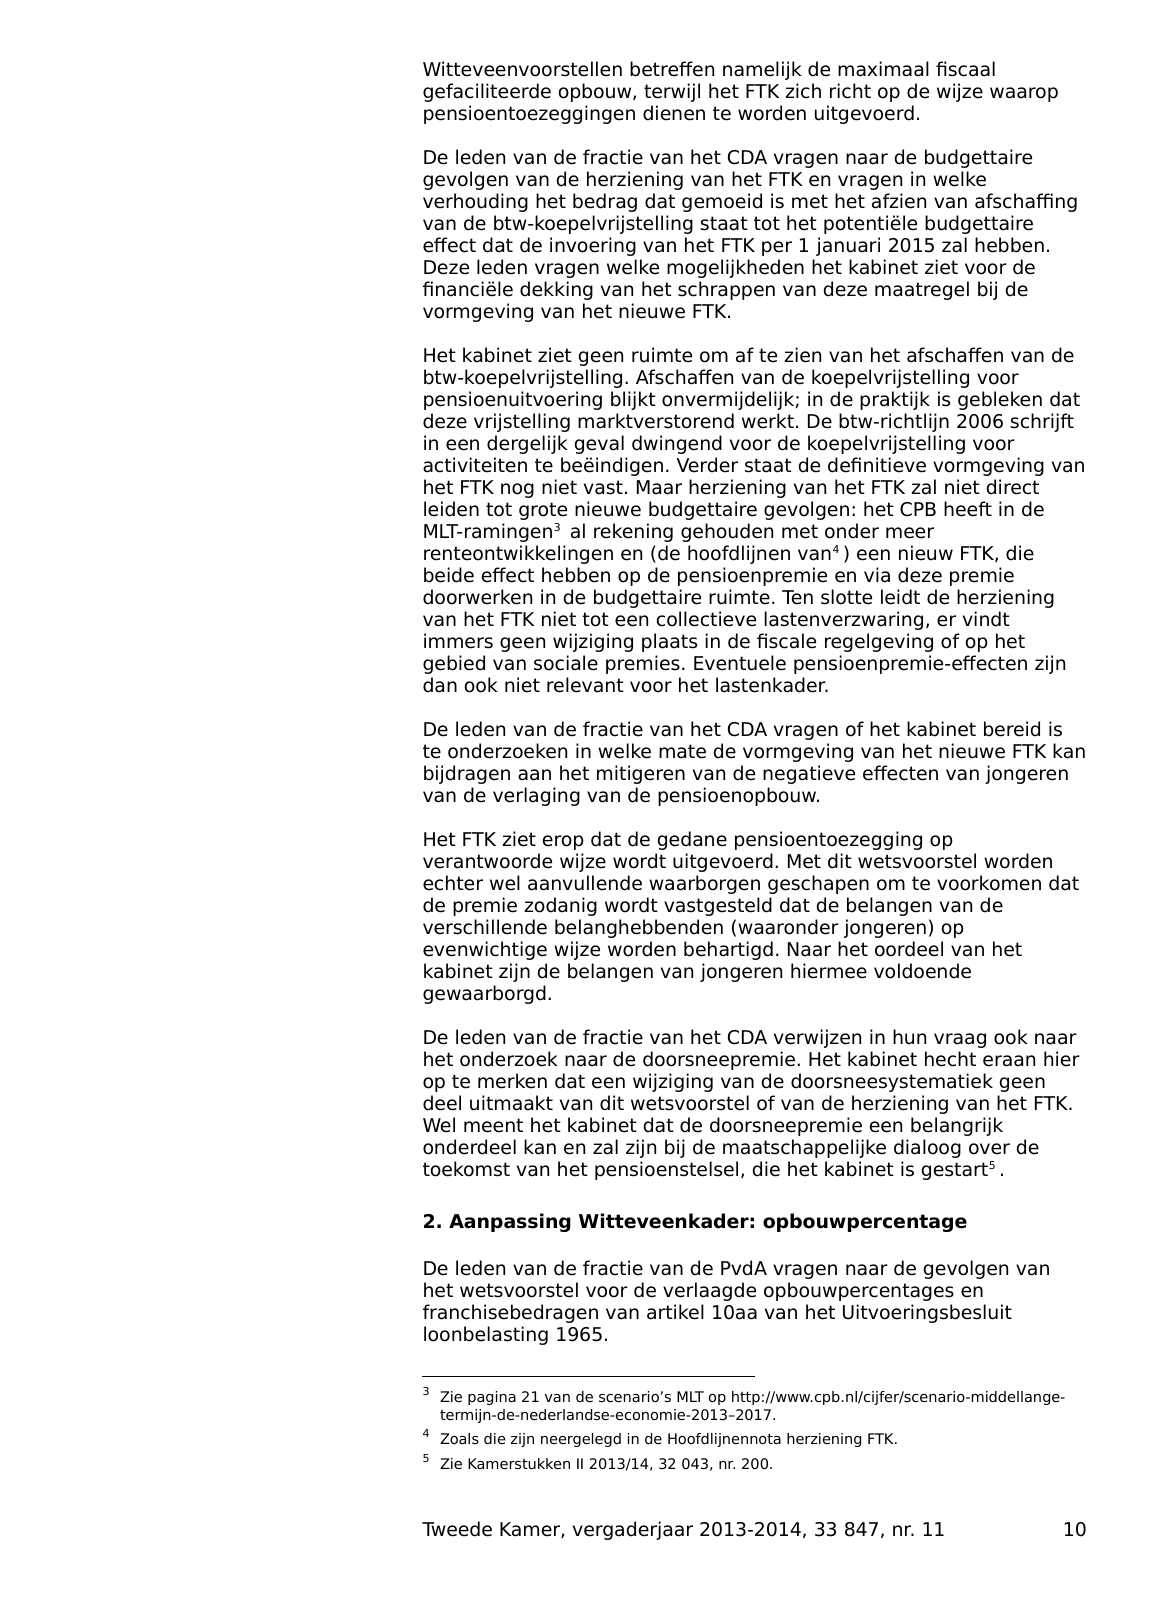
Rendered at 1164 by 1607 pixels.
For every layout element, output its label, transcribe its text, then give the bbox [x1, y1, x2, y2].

text Witteveenvoorstellen betreffen namelijk de maximaal fiscaal gefaciliteerde opbouw, terwijl het FTK zich richt op de wijze waarop pensioentoezeggingen dienen te worden uitgevoerd. [422, 59, 1087, 125]
text Zie pagina 21 van de scenario’s MLT op http://www.cpb.nl/cijfer/scenario-middellange-termijn-de-nederlandse-economie-2013–2017. [422, 1385, 1087, 1424]
text De leden van de fractie van het CDA vragen of het kabinet bereid is te onderzoeken in welke mate de vormgeving van het nieuwe FTK kan bijdragen aan het mitigeren van de negatieve effecten van jongeren van de verlaging van de pensioenopbouw. [422, 719, 1087, 807]
subtitle 2. Aanpassing Witteveenkader: opbouwpercentage [422, 1211, 1087, 1233]
text De leden van de fractie van de PvdA vragen naar de gevolgen van het wetsvoorstel voor de verlaagde opbouwpercentages en franchisebedragen van artikel 10aa van het Uitvoeringsbesluit loonbelasting 1965. [422, 1258, 1087, 1346]
text Het FTK ziet erop dat de gedane pensioentoezegging op verantwoorde wijze wordt uitgevoerd. Met dit wetsvoorstel worden echter wel aanvullende waarborgen geschapen om te voorkomen dat de premie zodanig wordt vastgesteld dat de belangen van de verschillende belanghebbenden (waaronder jongeren) op evenwichtige wijze worden behartigd. Naar het oordeel van het kabinet zijn de belangen van jongeren hiermee voldoende gewaarborgd. [422, 829, 1087, 1005]
text De leden van de fractie van het CDA verwijzen in hun vraag ook naar het onderzoek naar de doorsneepremie. Het kabinet hecht eraan hier op te merken dat een wijziging van de doorsneesystematiek geen deel uitmaakt van dit wetsvoorstel of van de herziening van het FTK. Wel meent het kabinet dat de doorsneepremie een belangrijk onderdeel kan en zal zijn bij de maatschappelijke dialoog over de toekomst van het pensioenstelsel, die het kabinet is gestart. [422, 1027, 1087, 1181]
text Zoals die zijn neergelegd in de Hoofdlijnennota herziening FTK. [422, 1427, 1087, 1449]
text Zie Kamerstukken II 2013/14, 32 043, nr. 200. [422, 1452, 1087, 1474]
text Het kabinet ziet geen ruimte om af te zien van het afschaffen van de btw-koepelvrijstelling. Afschaffen van de koepelvrijstelling voor pensioenuitvoering blijkt onvermijdelijk; in de praktijk is gebleken dat deze vrijstelling marktverstorend werkt. De btw-richtlijn 2006 schrijft in een dergelijk geval dwingend voor de koepelvrijstelling voor activiteiten te beëindigen. Verder staat de definitieve vormgeving van het FTK nog niet vast. Maar herziening van het FTK zal niet direct leiden tot grote nieuwe budgettaire gevolgen: het CPB heeft in de MLT-ramingen al rekening gehouden met onder meer renteontwikkelingen en (de hoofdlijnen van) een nieuw FTK, die beide effect hebben op de pensioenpremie en via deze premie doorwerken in de budgettaire ruimte. Ten slotte leidt de herziening van het FTK niet tot een collectieve lastenverzwaring, er vindt immers geen wijziging plaats in de fiscale regelgeving of op het gebied van sociale premies. Eventuele pensioenpremie-effecten zijn dan ook niet relevant voor het lastenkader. [422, 345, 1087, 697]
text De leden van de fractie van het CDA vragen naar de budgettaire gevolgen van de herziening van het FTK en vragen in welke verhouding het bedrag dat gemoeid is met het afzien van afschaffing van de btw-koepelvrijstelling staat tot het potentiële budgettaire effect dat de invoering van het FTK per 1 januari 2015 zal hebben. Deze leden vragen welke mogelijkheden het kabinet ziet voor de financiële dekking van het schrappen van deze maatregel bij de vormgeving van het nieuwe FTK. [422, 147, 1087, 323]
